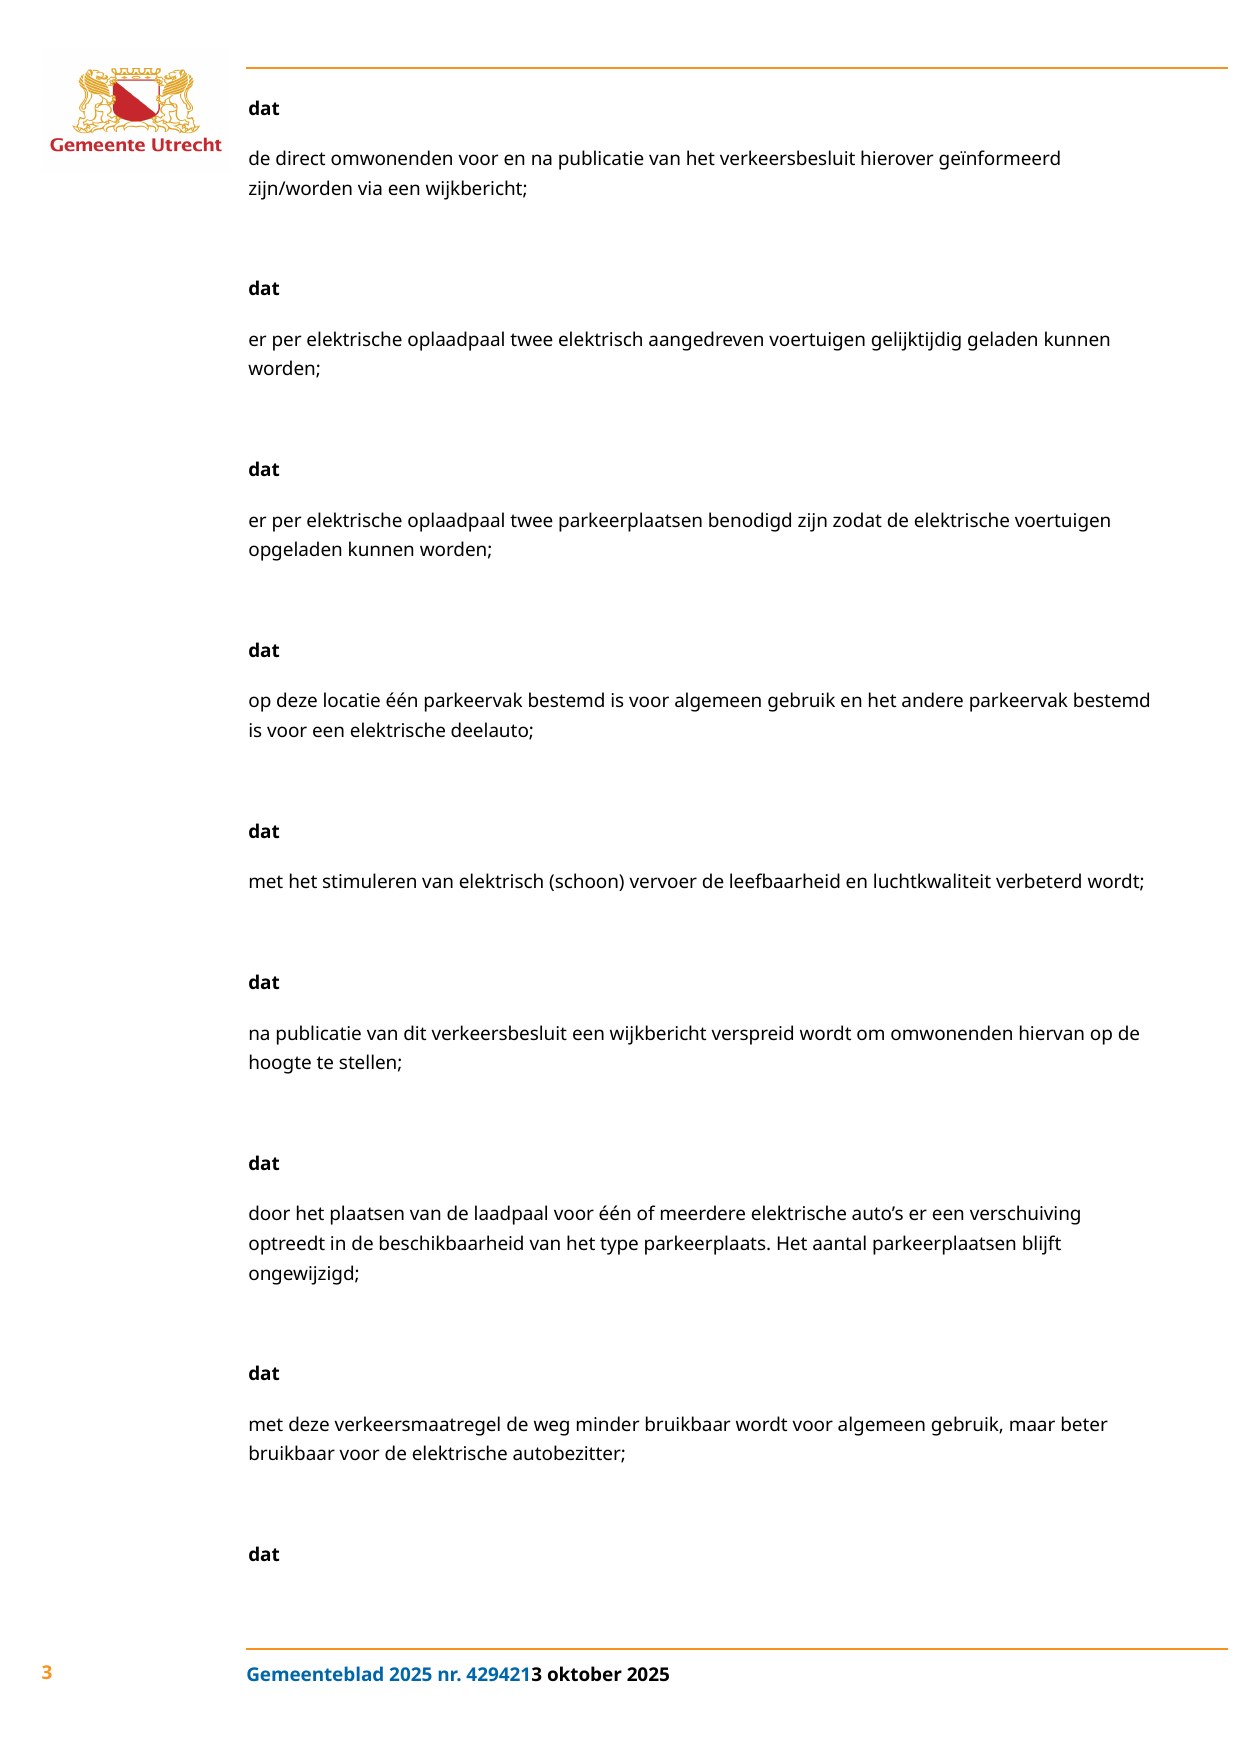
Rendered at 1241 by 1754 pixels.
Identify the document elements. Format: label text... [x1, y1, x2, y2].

text dat [248, 456, 1152, 482]
text met deze verkeersmaatregel de weg minder bruikbaar wordt voor algemeen gebruik, maar beter bruikbaar voor de elektrische autobezitter; [248, 1411, 1152, 1466]
text dat [248, 969, 1152, 995]
text dat [248, 1541, 1152, 1567]
text na publicatie van dit verkeersbesluit een wijkbericht verspreid wordt om omwonenden hiervan op de hoogte te stellen; [248, 1020, 1152, 1075]
picture [41, 47, 231, 172]
text dat [248, 276, 1152, 301]
text er per elektrische oplaadpaal twee parkeerplaatsen benodigd zijn zodat de elektrische voertuigen opgeladen kunnen worden; [248, 507, 1152, 562]
text door het plaatsen van de laadpaal voor één of meerdere elektrische auto’s er een verschuiving optreedt in de beschikbaarheid van het type parkeerplaats. Het aantal parkeerplaatsen blijft ongewijzigd; [248, 1201, 1152, 1286]
text dat [248, 818, 1152, 844]
text op deze locatie één parkeervak bestemd is voor algemeen gebruik en het andere parkeervak bestemd is voor een elektrische deelauto; [248, 688, 1152, 743]
text dat [248, 637, 1152, 663]
text met het stimuleren van elektrisch (schoon) vervoer de leefbaarheid en luchtkwaliteit verbeterd wordt; [248, 868, 1152, 894]
text dat [248, 1150, 1152, 1176]
text de direct omwonenden voor en na publicatie van het verkeersbesluit hierover geïnformeerd zijn/worden via een wijkbericht; [248, 145, 1152, 201]
text dat [248, 1361, 1152, 1386]
text er per elektrische oplaadpaal twee elektrisch aangedreven voertuigen gelijktijdig geladen kunnen worden; [248, 326, 1152, 381]
text dat [248, 95, 1152, 121]
